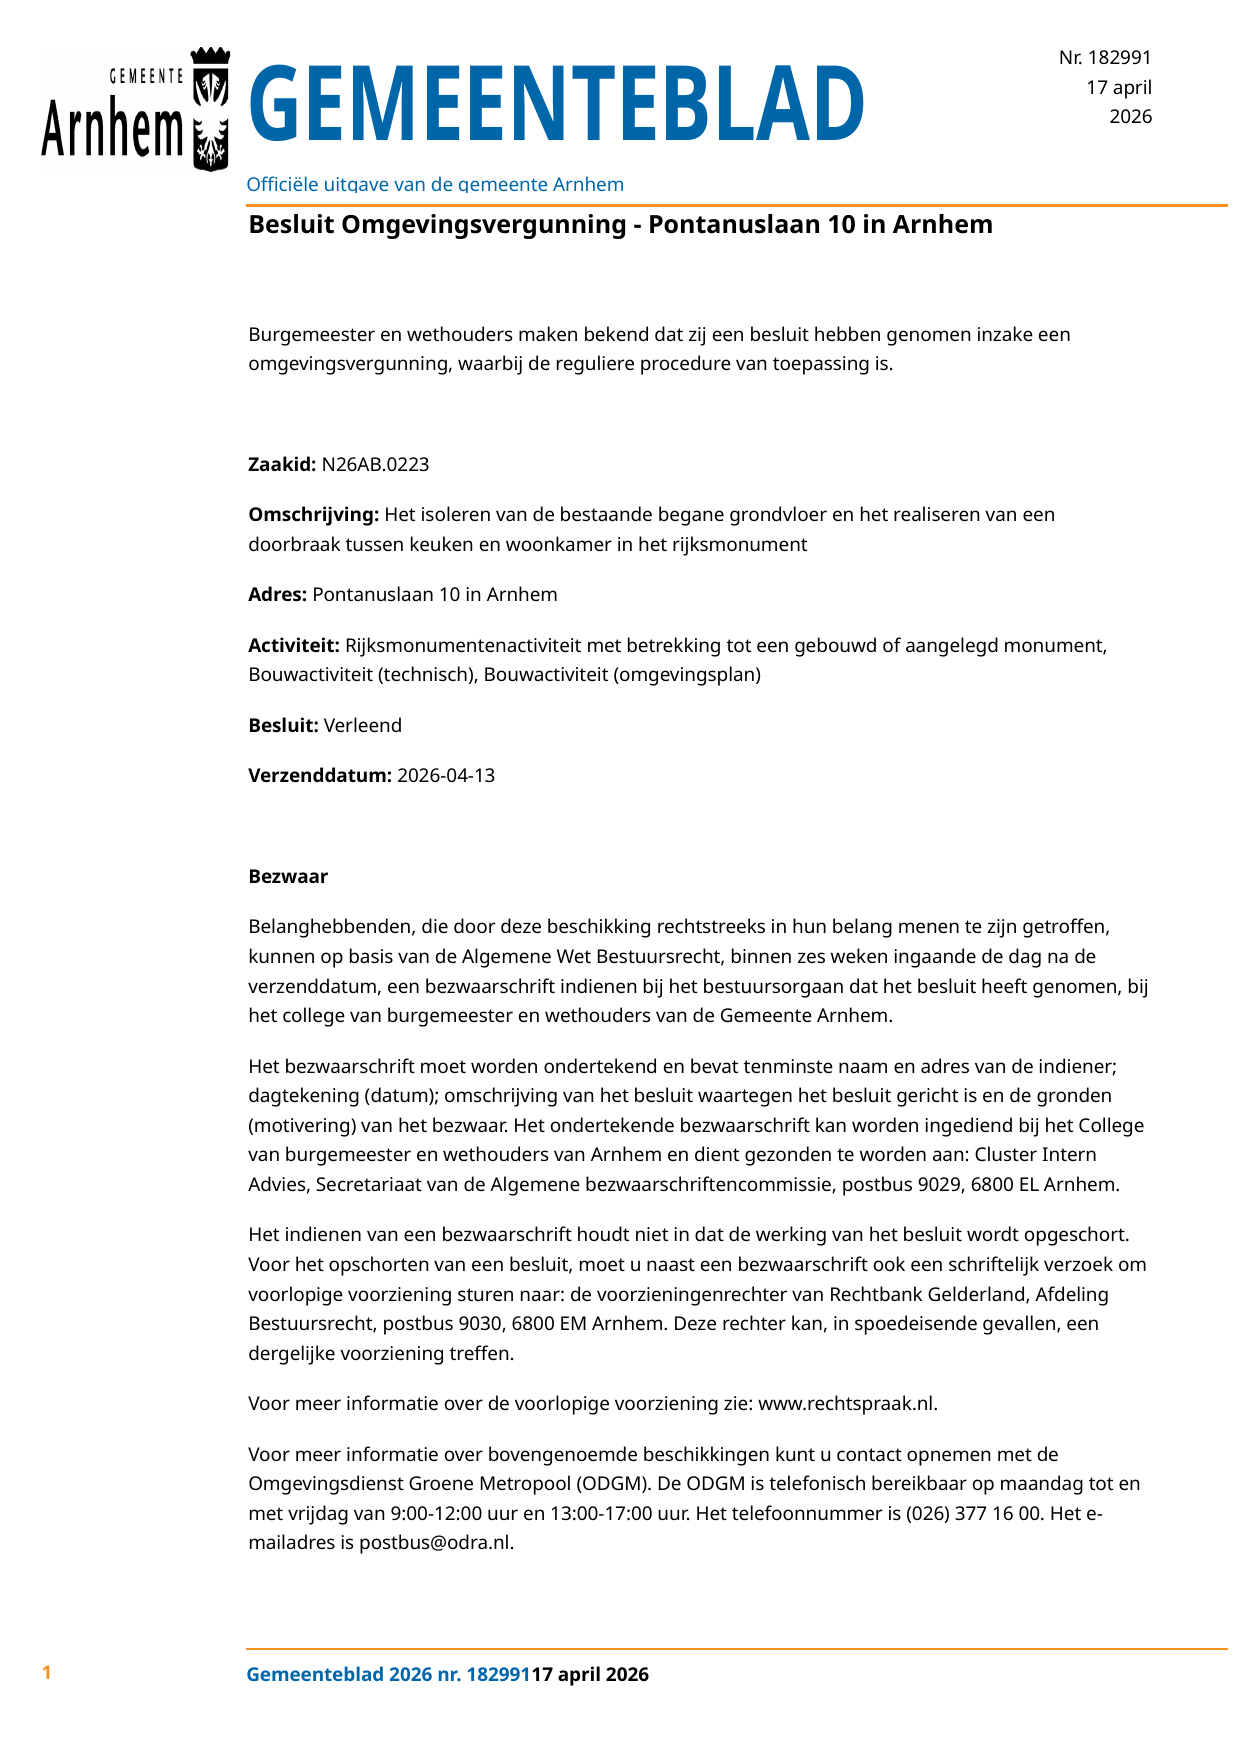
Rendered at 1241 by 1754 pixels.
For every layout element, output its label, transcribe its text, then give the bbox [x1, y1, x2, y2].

picture [41, 47, 231, 172]
text Verzenddatum: 2026-04-13 [248, 762, 1152, 788]
text Het bezwaarschrift moet worden ondertekend en bevat tenminste naam en adres van de indiener; dagtekening (datum); omschrijving van het besluit waartegen het besluit gericht is en de gronden (motivering) van het bezwaar. Het ondertekende bezwaarschrift kan worden ingediend bij het College van burgemeester en wethouders van Arnhem en dient gezonden te worden aan: Cluster Intern Advies, Secretariaat van de Algemene bezwaarschriftencommissie, postbus 9029, 6800 EL Arnhem. [248, 1053, 1152, 1197]
text Activiteit: Rijksmonumentenactiviteit met betrekking tot een gebouwd of aangelegd monument, Bouwactiviteit (technisch), Bouwactiviteit (omgevingsplan) [248, 632, 1152, 687]
text Besluit: Verleend [248, 712, 1152, 738]
text Voor meer informatie over bovengenoemde beschikkingen kunt u contact opnemen met de Omgevingsdienst Groene Metropool (ODGM). De ODGM is telefonisch bereikbaar op maandag tot en met vrijdag van 9:00-12:00 uur en 13:00-17:00 uur. Het telefoonnummer is (026) 377 16 00. Het e-mailadres is postbus@odra.nl. [248, 1441, 1152, 1555]
text Adres: Pontanuslaan 10 in Arnhem [248, 582, 1152, 607]
text Belanghebbenden, die door deze beschikking rechtstreeks in hun belang menen te zijn getroffen, kunnen op basis van de Algemene Wet Bestuursrecht, binnen zes weken ingaande de dag na de verzenddatum, een bezwaarschrift indienen bij het bestuursorgaan dat het besluit heeft genomen, bij het college van burgemeester en wethouders van de Gemeente Arnhem. [248, 914, 1152, 1028]
text Omschrijving: Het isoleren van de bestaande begane grondvloer en het realiseren van een doorbraak tussen keuken en woonkamer in het rijksmonument [248, 502, 1152, 557]
text Besluit Omgevingsvergunning - Pontanuslaan 10 in Arnhem [248, 207, 1152, 241]
text Het indienen van een bezwaarschrift houdt niet in dat de werking van het besluit wordt opgeschort. Voor het opschorten van een besluit, moet u naast een bezwaarschrift ook een schriftelijk verzoek om voorlopige voorziening sturen naar: de voorzieningenrechter van Rechtbank Gelderland, Afdeling Bestuursrecht, postbus 9030, 6800 EM Arnhem. Deze rechter kan, in spoedeisende gevallen, een dergelijke voorziening treffen. [248, 1222, 1152, 1366]
text Voor meer informatie over de voorlopige voorziening zie: www.rechtspraak.nl. [248, 1390, 1152, 1416]
text Burgemeester en wethouders maken bekend dat zij een besluit hebben genomen inzake een omgevingsvergunning, waarbij de reguliere procedure van toepassing is. [248, 321, 1152, 376]
text Zaakid: N26AB.0223 [248, 451, 1152, 477]
text Bezwaar [248, 863, 1152, 889]
